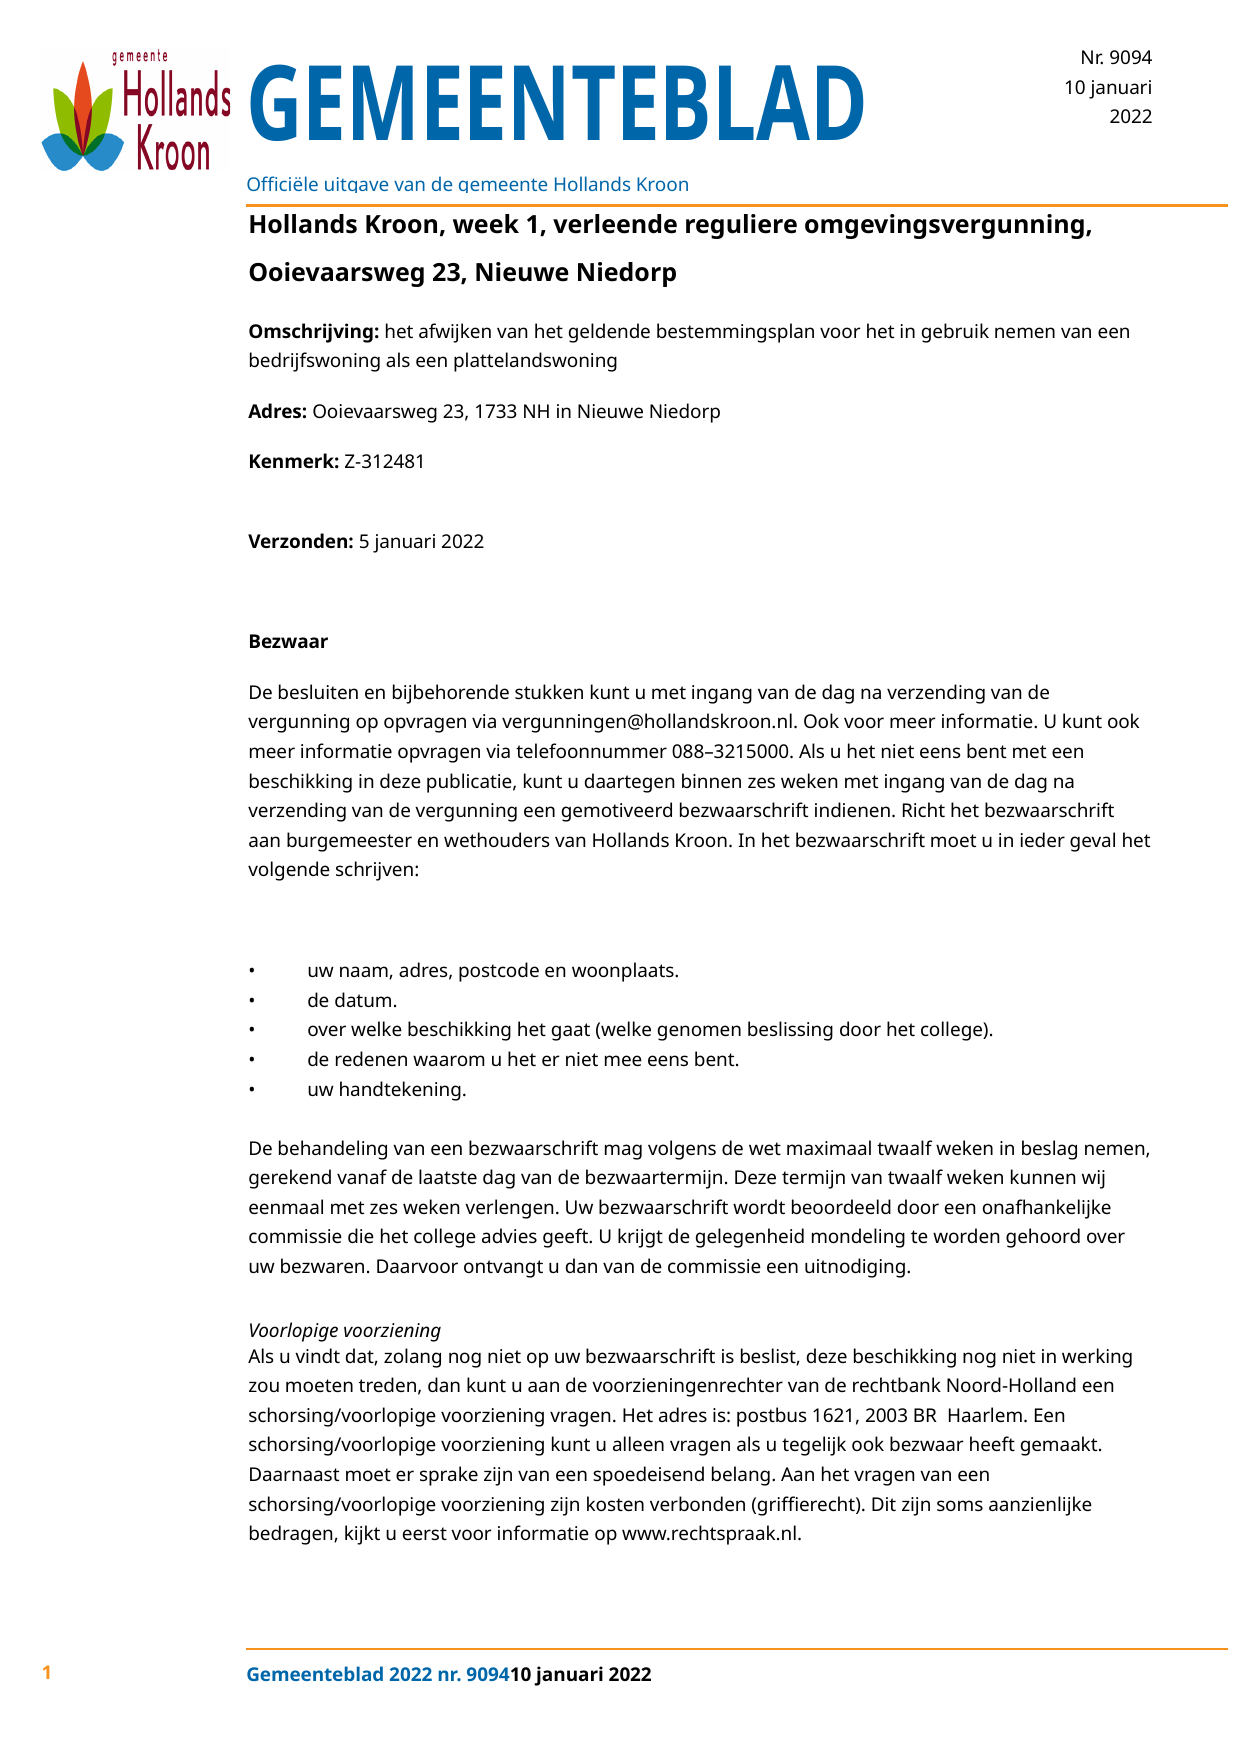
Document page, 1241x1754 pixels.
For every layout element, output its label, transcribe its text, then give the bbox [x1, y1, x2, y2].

text Bezwaar [248, 629, 1152, 654]
text Verzonden: 5 januari 2022 [248, 528, 1152, 553]
list uw handtekening. [248, 1076, 1152, 1101]
list de datum. [248, 987, 1152, 1013]
text Voorlopige voorziening [248, 1317, 1152, 1343]
text Als u vindt dat, zolang nog niet op uw bezwaarschrift is beslist, deze beschikking nog niet in werking zou moeten treden, dan kunt u aan de voorzieningenrechter van de rechtbank Noord-Holland een schorsing/voorlopige voorziening vragen. Het adres is: postbus 1621, 2003 BR Haarlem. Een schorsing/voorlopige voorziening kunt u alleen vragen als u tegelijk ook bezwaar heeft gemaakt. Daarnaast moet er sprake zijn van een spoedeisend belang. Aan het vragen van een schorsing/voorlopige voorziening zijn kosten verbonden (griffierecht). Dit zijn soms aanzienlijke bedragen, kijkt u eerst voor informatie op www.rechtspraak.nl. [248, 1343, 1152, 1546]
list uw naam, adres, postcode en woonplaats. [248, 957, 1152, 983]
list over welke beschikking het gaat (welke genomen beslissing door het college). [248, 1017, 1152, 1042]
text De besluiten en bijbehorende stukken kunt u met ingang van de dag na verzending van de vergunning op opvragen via vergunningen@hollandskroon.nl. Ook voor meer informatie. U kunt ook meer informatie opvragen via telefoonnummer 088–3215000. Als u het niet eens bent met een beschikking in deze publicatie, kunt u daartegen binnen zes weken met ingang van de dag na verzending van de vergunning een gemotiveerd bezwaarschrift indienen. Richt het bezwaarschrift aan burgemeester en wethouders van Hollands Kroon. In het bezwaarschrift moet u in ieder geval het volgende schrijven: [248, 679, 1152, 882]
picture [41, 47, 231, 172]
text De behandeling van een bezwaarschrift mag volgens de wet maximaal twaalf weken in beslag nemen, gerekend vanaf de laatste dag van de bezwaartermijn. Deze termijn van twaalf weken kunnen wij eenmaal met zes weken verlengen. Uw bezwaarschrift wordt beoordeeld door een onafhankelijke commissie die het college advies geeft. U krijgt de gelegenheid mondeling te worden gehoord over uw bezwaren. Daarvoor ontvangt u dan van de commissie een uitnodiging. [248, 1135, 1152, 1279]
text Kenmerk: Z-312481 [248, 448, 1152, 474]
text Adres: Ooievaarsweg 23, 1733 NH in Nieuwe Niedorp [248, 398, 1152, 424]
text Omschrijving: het afwijken van het geldende bestemmingsplan voor het in gebruik nemen van een bedrijfswoning als een plattelandswoning [248, 318, 1152, 373]
table_header [700, 499, 1152, 524]
list de redenen waarom u het er niet mee eens bent. [248, 1046, 1152, 1072]
table_header [248, 499, 700, 524]
text Hollands Kroon, week 1, verleende reguliere omgevingsvergunning, Ooievaarsweg 23, Nieuwe Niedorp [248, 207, 1152, 288]
